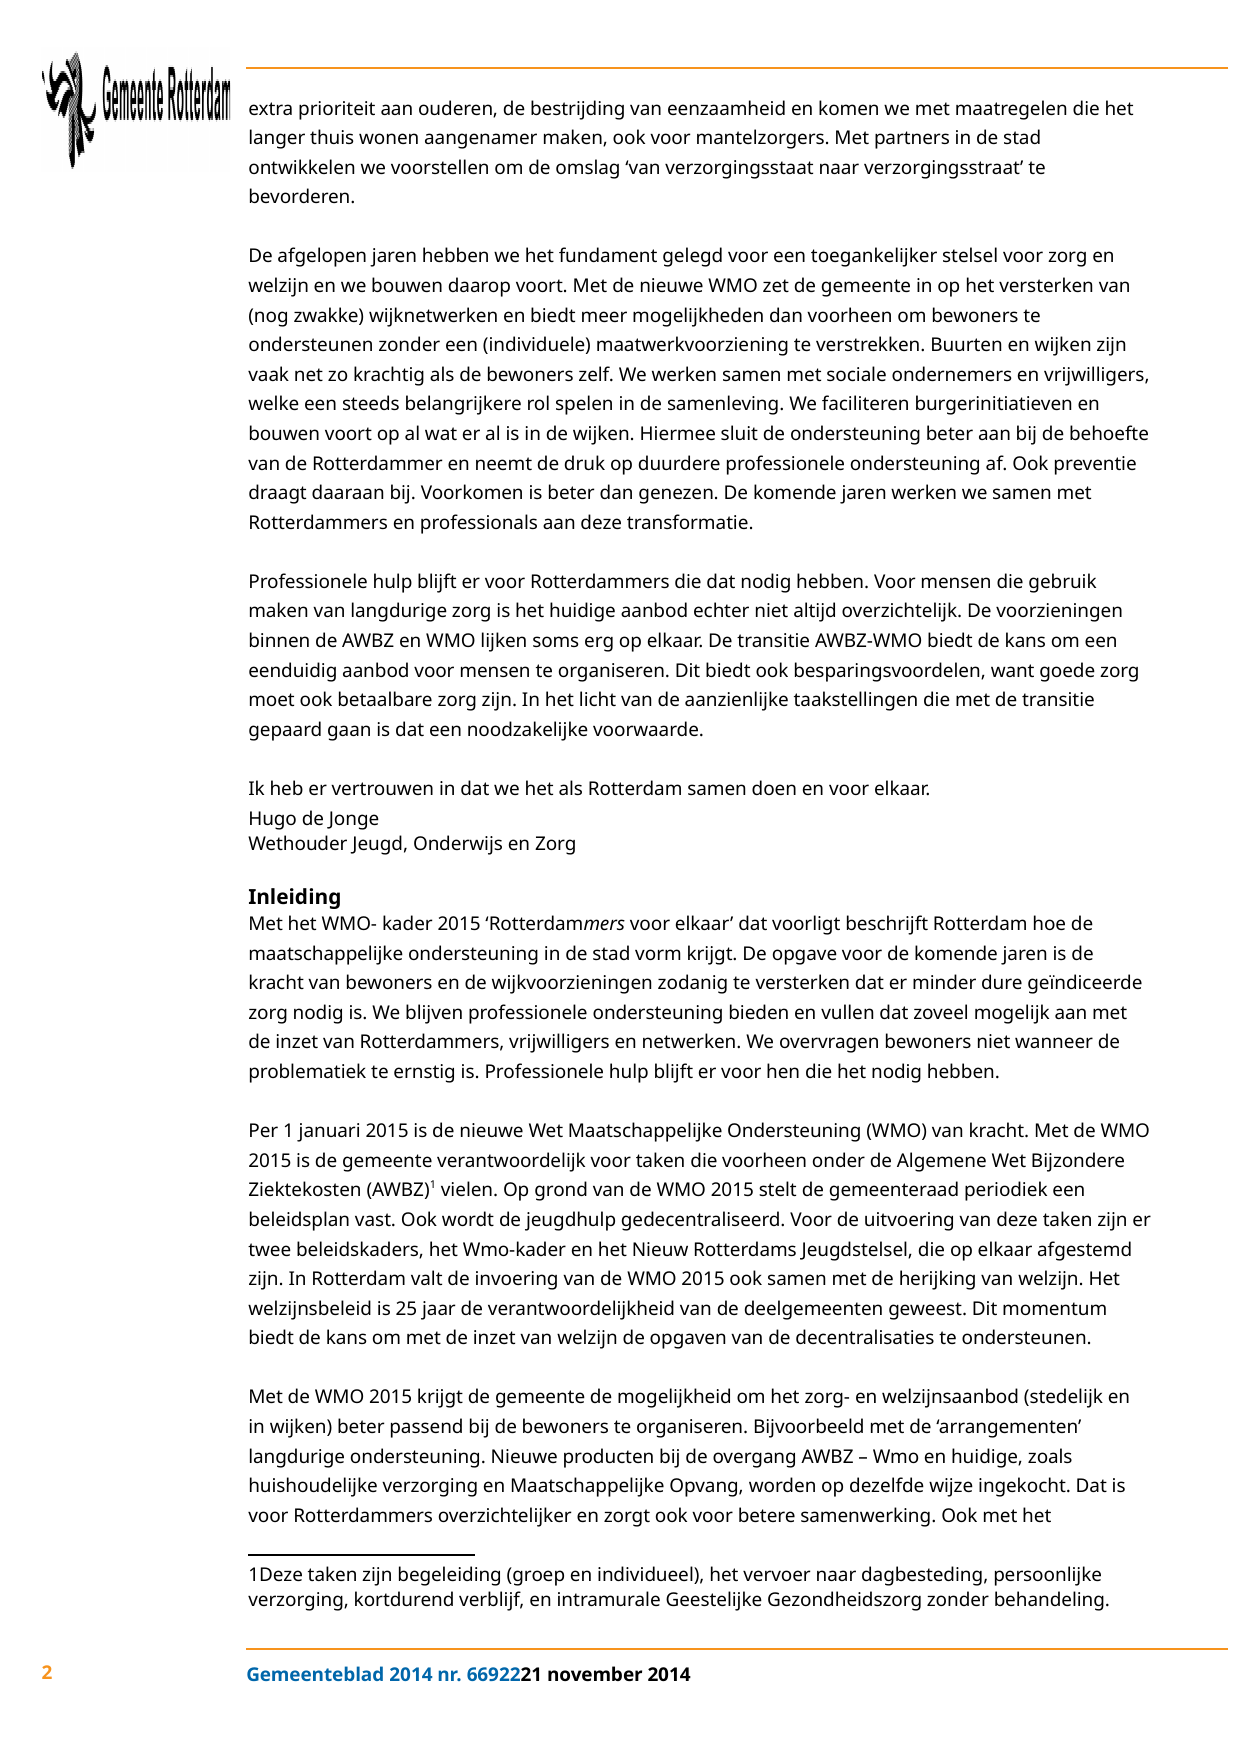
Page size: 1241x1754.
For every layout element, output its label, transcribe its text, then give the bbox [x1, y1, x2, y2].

picture [41, 47, 231, 172]
text Wethouder Jeugd, Onderwijs en Zorg [248, 831, 1152, 856]
text extra prioriteit aan ouderen, de bestrijding van eenzaamheid en komen we met maatregelen die het langer thuis wonen aangenamer maken, ook voor mantelzorgers. Met partners in de stad ontwikkelen we voorstellen om de omslag ‘van verzorgingsstaat naar verzorgingsstraat’ te bevorderen. [248, 95, 1152, 209]
text Professionele hulp blijft er voor Rotterdammers die dat nodig hebben. Voor mensen die gebruik maken van langdurige zorg is het huidige aanbod echter niet altijd overzichtelijk. De voorzieningen binnen de AWBZ en WMO lijken soms erg op elkaar. De transitie AWBZ-WMO biedt de kans om een eenduidig aanbod voor mensen te organiseren. Dit biedt ook besparingsvoordelen, want goede zorg moet ook betaalbare zorg zijn. In het licht van de aanzienlijke taakstellingen die met de transitie gepaard gaan is dat een noodzakelijke voorwaarde. [248, 568, 1152, 742]
text Deze taken zijn begeleiding (groep en individueel), het vervoer naar dagbesteding, persoonlijke verzorging, kortdurend verblijf, en intramurale Geestelijke Gezondheidszorg zonder behandeling. [248, 1561, 1152, 1612]
text Ik heb er vertrouwen in dat we het als Rotterdam samen doen en voor elkaar. [248, 775, 1152, 801]
text Met de WMO 2015 krijgt de gemeente de mogelijkheid om het zorg- en welzijnsaanbod (stedelijk en in wijken) beter passend bij de bewoners te organiseren. Bijvoorbeeld met de ‘arrangementen’ langdurige ondersteuning. Nieuwe producten bij de overgang AWBZ – Wmo en huidige, zoals huishoudelijke verzorging en Maatschappelijke Opvang, worden op dezelfde wijze ingekocht. Dat is voor Rotterdammers overzichtelijker en zorgt ook voor betere samenwerking. Ook met het [248, 1384, 1152, 1528]
text Hugo de Jonge [248, 805, 1152, 831]
text Per 1 januari 2015 is de nieuwe Wet Maatschappelijke Ondersteuning (WMO) van kracht. Met de WMO 2015 is de gemeente verantwoordelijk voor taken die voorheen onder de Algemene Wet Bijzondere Ziektekosten (AWBZ) vielen. Op grond van de WMO 2015 stelt de gemeenteraad periodiek een beleidsplan vast. Ook wordt de jeugdhulp gedecentraliseerd. Voor de uitvoering van deze taken zijn er twee beleidskaders, het Wmo-kader en het Nieuw Rotterdams Jeugdstelsel, die op elkaar afgestemd zijn. In Rotterdam valt de invoering van de WMO 2015 ook samen met de herijking van welzijn. Het welzijnsbeleid is 25 jaar de verantwoordelijkheid van de deelgemeenten geweest. Dit momentum biedt de kans om met de inzet van welzijn de opgaven van de decentralisaties te ondersteunen. [248, 1117, 1152, 1350]
text Met het WMO- kader 2015 ‘Rotterdammers voor elkaar’ dat voorligt beschrijft Rotterdam hoe de maatschappelijke ondersteuning in de stad vorm krijgt. De opgave voor de komende jaren is de kracht van bewoners en de wijkvoorzieningen zodanig te versterken dat er minder dure geïndiceerde zorg nodig is. We blijven professionele ondersteuning bieden en vullen dat zoveel mogelijk aan met de inzet van Rotterdammers, vrijwilligers en netwerken. We overvragen bewoners niet wanneer de problematiek te ernstig is. Professionele hulp blijft er voor hen die het nodig hebben. [248, 910, 1152, 1084]
text De afgelopen jaren hebben we het fundament gelegd voor een toegankelijker stelsel voor zorg en welzijn en we bouwen daarop voort. Met de nieuwe WMO zet de gemeente in op het versterken van (nog zwakke) wijknetwerken en biedt meer mogelijkheden dan voorheen om bewoners te ondersteunen zonder een (individuele) maatwerkvoorziening te verstrekken. Buurten en wijken zijn vaak net zo krachtig als de bewoners zelf. We werken samen met sociale ondernemers en vrijwilligers, welke een steeds belangrijkere rol spelen in de samenleving. We faciliteren burgerinitiatieven en bouwen voort op al wat er al is in de wijken. Hiermee sluit de ondersteuning beter aan bij de behoefte van de Rotterdammer en neemt de druk op duurdere professionele ondersteuning af. Ook preventie draagt daaraan bij. Voorkomen is beter dan genezen. De komende jaren werken we samen met Rotterdammers en professionals aan deze transformatie. [248, 243, 1152, 535]
text Inleiding [248, 882, 1152, 910]
